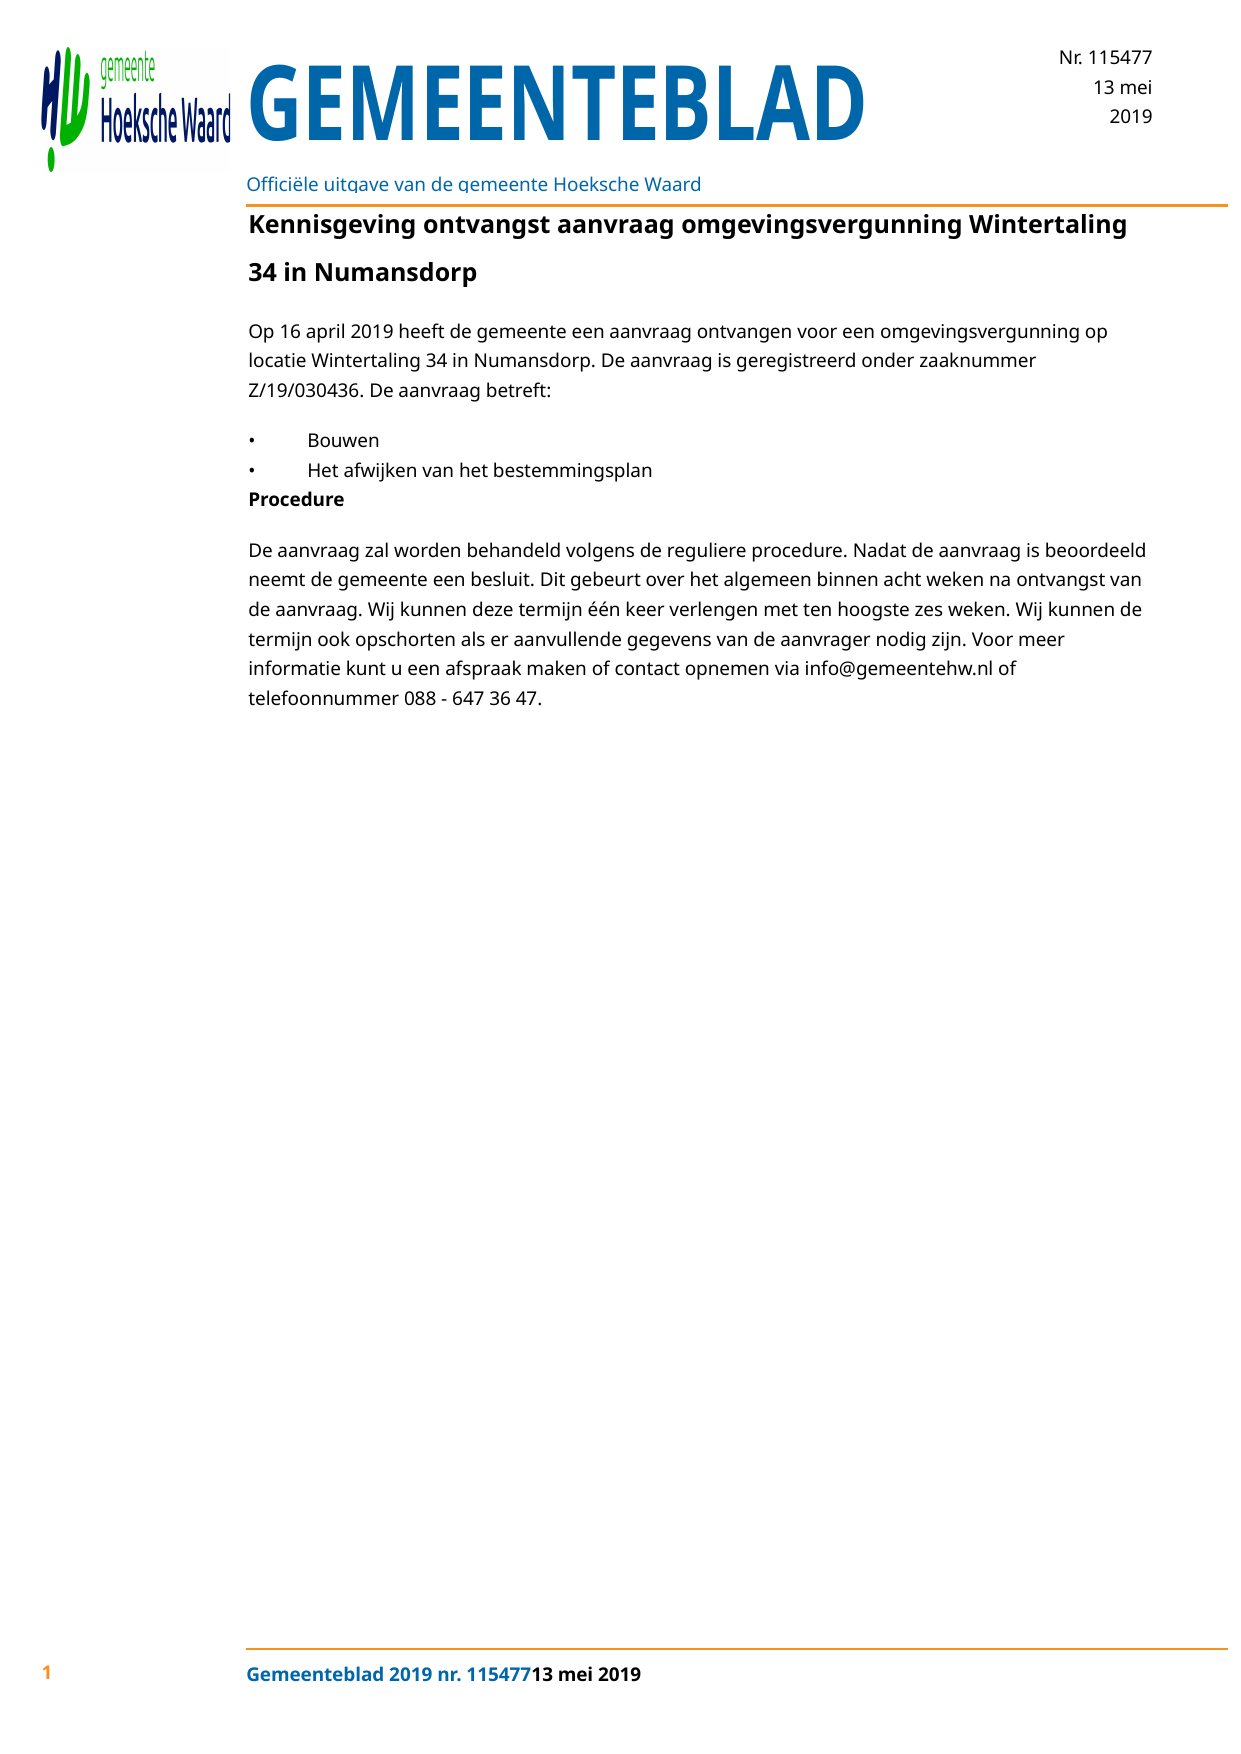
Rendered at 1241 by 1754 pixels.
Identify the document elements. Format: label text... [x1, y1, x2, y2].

picture [41, 47, 231, 172]
text Kennisgeving ontvangst aanvraag omgevingsvergunning Wintertaling 34 in Numansdorp [248, 207, 1152, 288]
text De aanvraag zal worden behandeld volgens de reguliere procedure. Nadat de aanvraag is beoordeeld neemt de gemeente een besluit. Dit gebeurt over het algemeen binnen acht weken na ontvangst van de aanvraag. Wij kunnen deze termijn één keer verlengen met ten hoogste zes weken. Wij kunnen de termijn ook opschorten als er aanvullende gegevens van de aanvrager nodig zijn. Voor meer informatie kunt u een afspraak maken of contact opnemen via info@gemeentehw.nl of telefoonnummer 088 - 647 36 47. [248, 537, 1152, 711]
text Op 16 april 2019 heeft de gemeente een aanvraag ontvangen voor een omgevingsvergunning op locatie Wintertaling 34 in Numansdorp. De aanvraag is geregistreerd onder zaaknummer Z/19/030436. De aanvraag betreft: [248, 318, 1152, 403]
list Het afwijken van het bestemmingsplan [248, 457, 1152, 483]
list Bouwen [248, 427, 1152, 453]
text Procedure [248, 487, 1152, 512]
